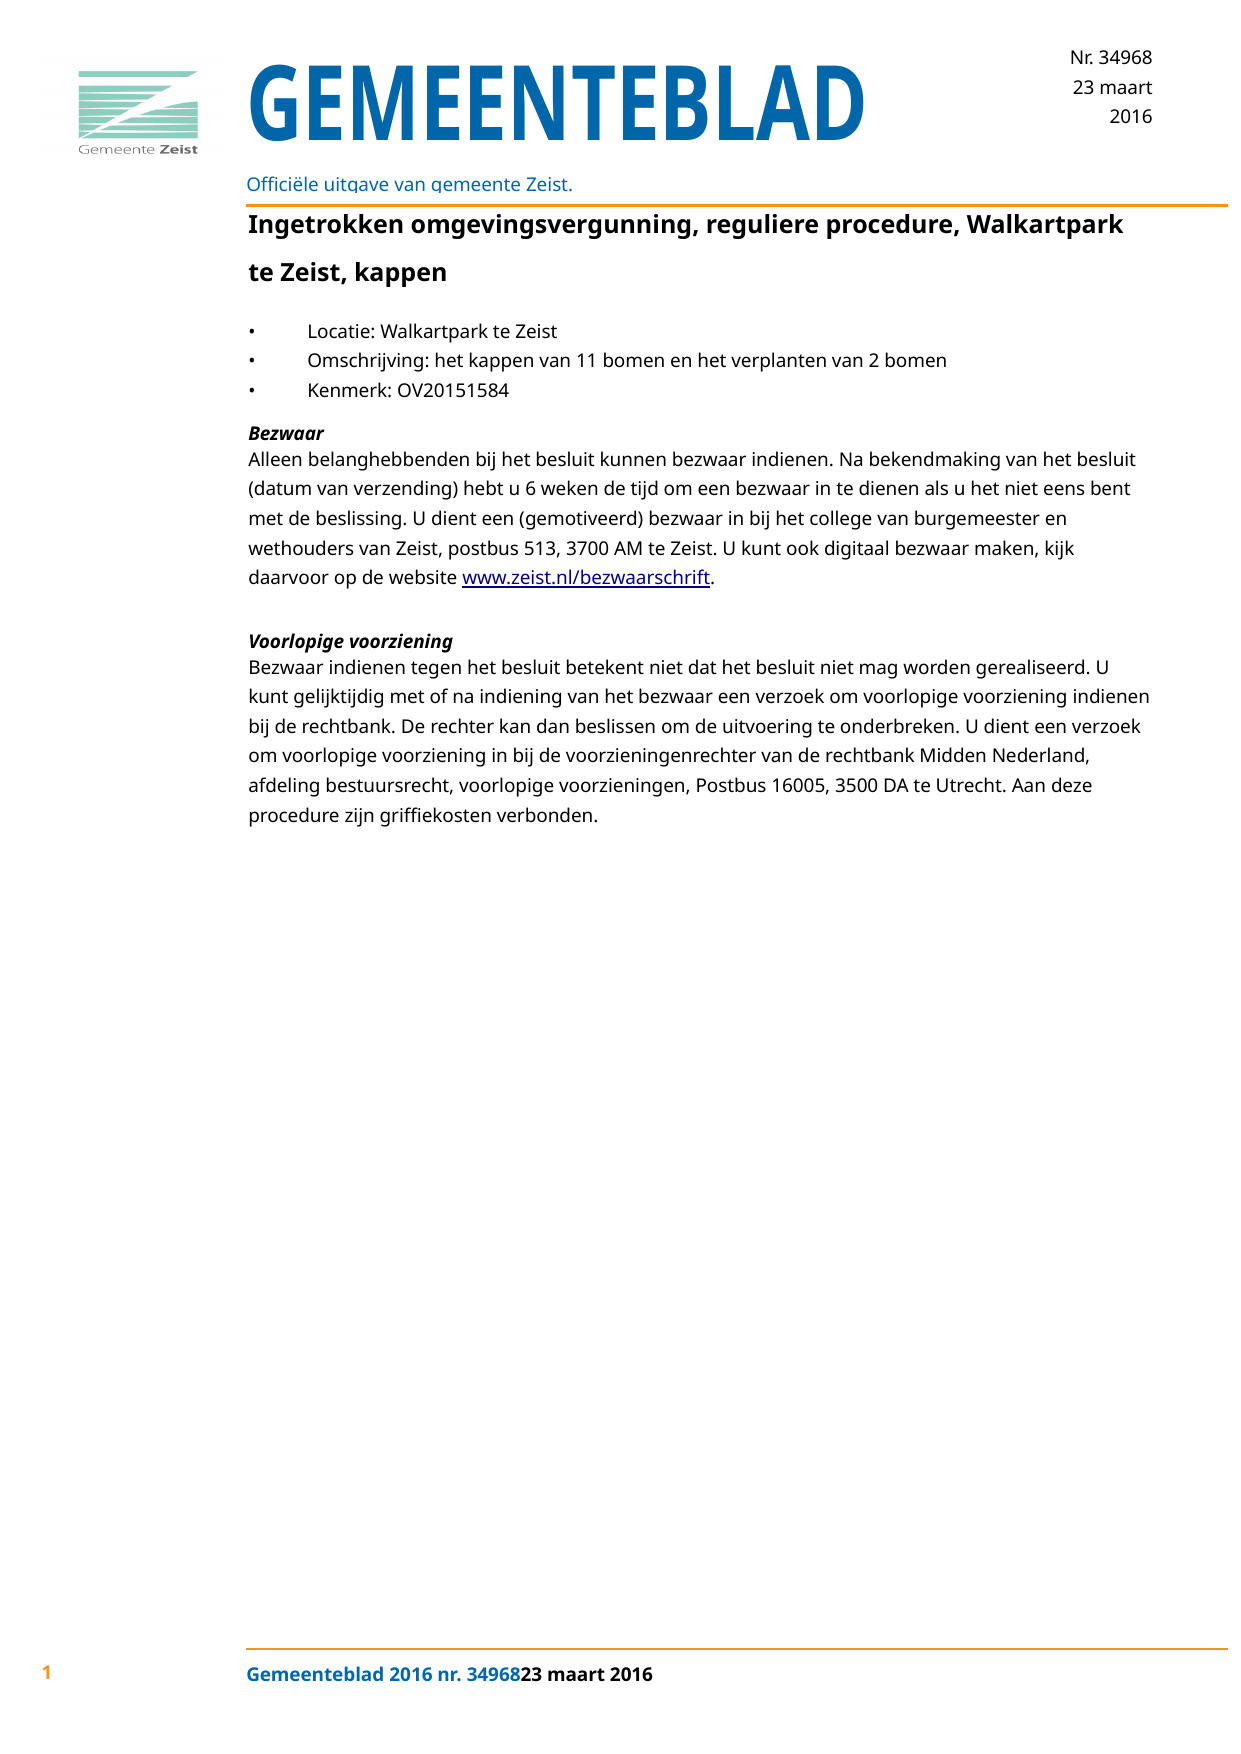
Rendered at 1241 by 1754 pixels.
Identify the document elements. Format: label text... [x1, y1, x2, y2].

text Ingetrokken omgevingsvergunning, reguliere procedure, Walkartpark te Zeist, kappen [248, 207, 1152, 288]
picture [41, 47, 231, 172]
text Voorlopige voorziening [248, 628, 1152, 654]
list Kenmerk: OV20151584 [248, 377, 1152, 403]
text Bezwaar [248, 420, 1152, 446]
list Omschrijving: het kappen van 11 bomen en het verplanten van 2 bomen [248, 347, 1152, 373]
list Locatie: Walkartpark te Zeist [248, 318, 1152, 344]
text Alleen belanghebbenden bij het besluit kunnen bezwaar indienen. Na bekendmaking van het besluit (datum van verzending) hebt u 6 weken de tijd om een bezwaar in te dienen als u het niet eens bent met de beslissing. U dient een (gemotiveerd) bezwaar in bij het college van burgemeester en wethouders van Zeist, postbus 513, 3700 AM te Zeist. U kunt ook digitaal bezwaar maken, kijk daarvoor op de website www.zeist.nl/bezwaarschrift. [248, 446, 1152, 590]
text Bezwaar indienen tegen het besluit betekent niet dat het besluit niet mag worden gerealiseerd. U kunt gelijktijdig met of na indiening van het bezwaar een verzoek om voorlopige voorziening indienen bij de rechtbank. De rechter kan dan beslissen om de uitvoering te onderbreken. U dient een verzoek om voorlopige voorziening in bij de voorzieningenrechter van de rechtbank Midden Nederland, afdeling bestuursrecht, voorlopige voorzieningen, Postbus 16005, 3500 DA te Utrecht. Aan deze procedure zijn griffiekosten verbonden. [248, 654, 1152, 828]
